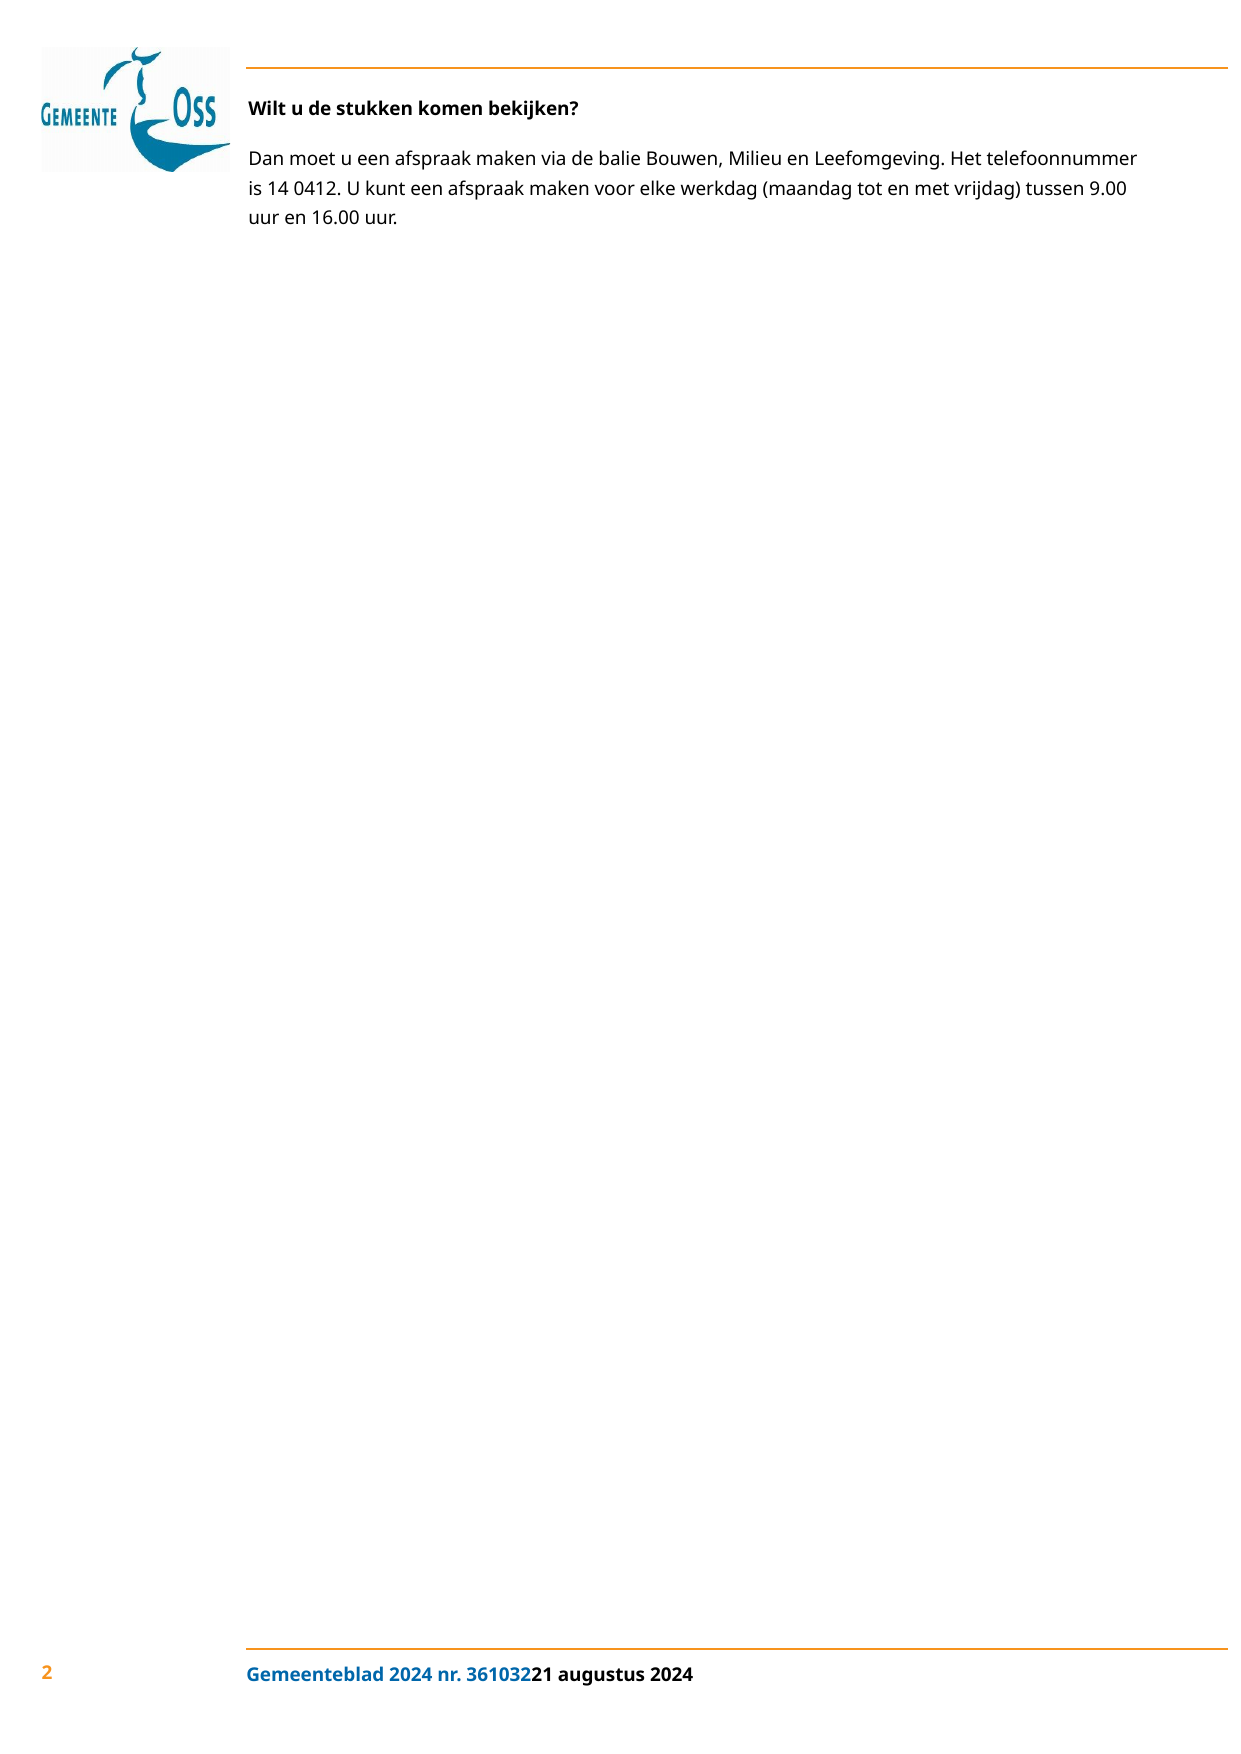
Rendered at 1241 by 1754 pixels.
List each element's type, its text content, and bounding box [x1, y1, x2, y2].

text Wilt u de stukken komen bekijken? [248, 95, 1152, 121]
text Dan moet u een afspraak maken via de balie Bouwen, Milieu en Leefomgeving. Het telefoonnummer is 14 0412. U kunt een afspraak maken voor elke werkdag (maandag tot en met vrijdag) tussen 9.00 uur en 16.00 uur. [248, 145, 1152, 230]
picture [41, 47, 231, 172]
